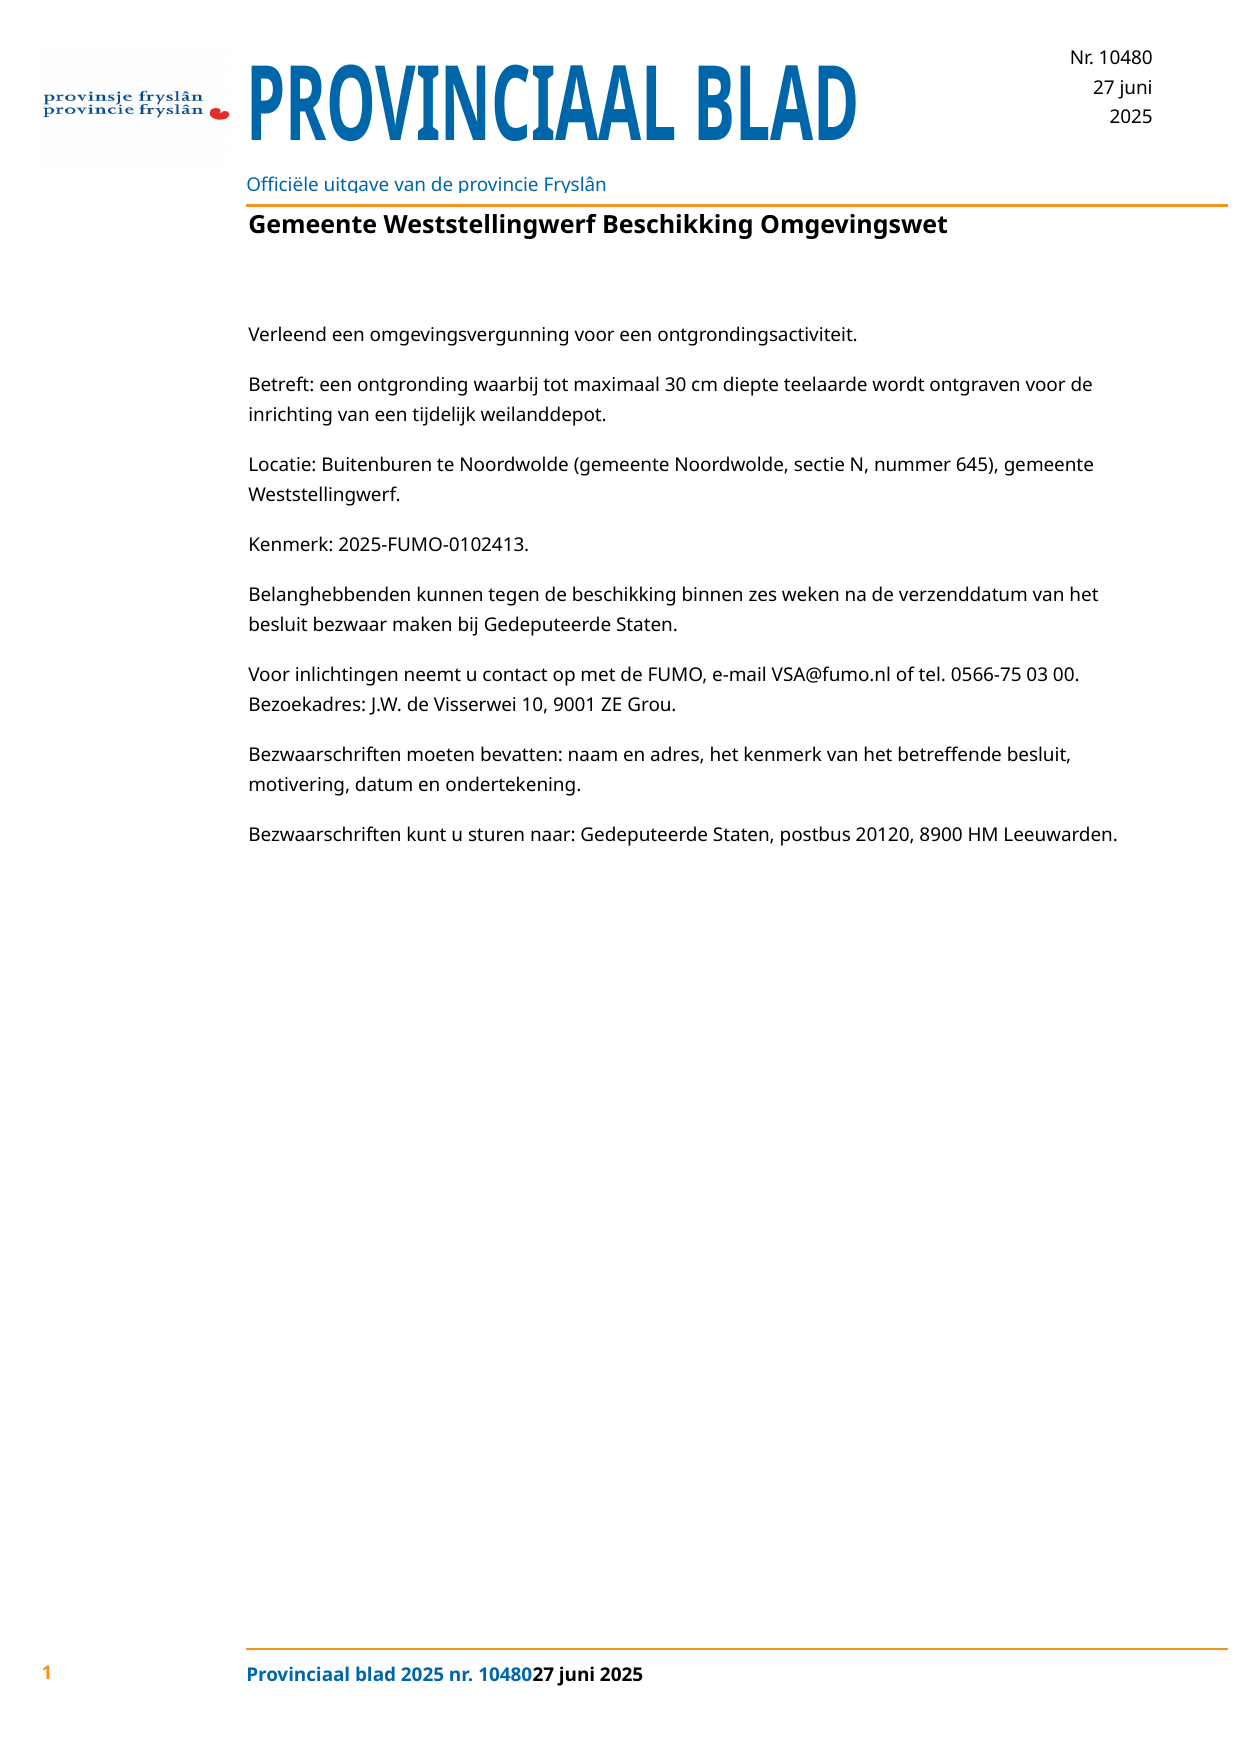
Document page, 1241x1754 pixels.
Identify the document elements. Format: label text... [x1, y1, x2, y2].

text Betreft: een ontgronding waarbij tot maximaal 30 cm diepte teelaarde wordt ontgraven voor de inrichting van een tijdelijk weilanddepot. [248, 371, 1152, 426]
text Bezwaarschriften moeten bevatten: naam en adres, het kenmerk van het betreffende besluit, motivering, datum en ondertekening. [248, 742, 1152, 797]
picture [41, 47, 231, 172]
text Bezwaarschriften kunt u sturen naar: Gedeputeerde Staten, postbus 20120, 8900 HM Leeuwarden. [248, 822, 1152, 847]
text Kenmerk: 2025-FUMO-0102413. [248, 531, 1152, 557]
text Locatie: Buitenburen te Noordwolde (gemeente Noordwolde, sectie N, nummer 645), gemeente Weststellingwerf. [248, 451, 1152, 506]
text Gemeente Weststellingwerf Beschikking Omgevingswet [248, 207, 1152, 241]
text Voor inlichtingen neemt u contact op met de FUMO, e-mail VSA@fumo.nl of tel. 0566-75 03 00. Bezoekadres: J.W. de Visserwei 10, 9001 ZE Grou. [248, 662, 1152, 717]
text Verleend een omgevingsvergunning voor een ontgrondingsactiviteit. [248, 321, 1152, 346]
text Belanghebbenden kunnen tegen de beschikking binnen zes weken na de verzenddatum van het besluit bezwaar maken bij Gedeputeerde Staten. [248, 582, 1152, 637]
